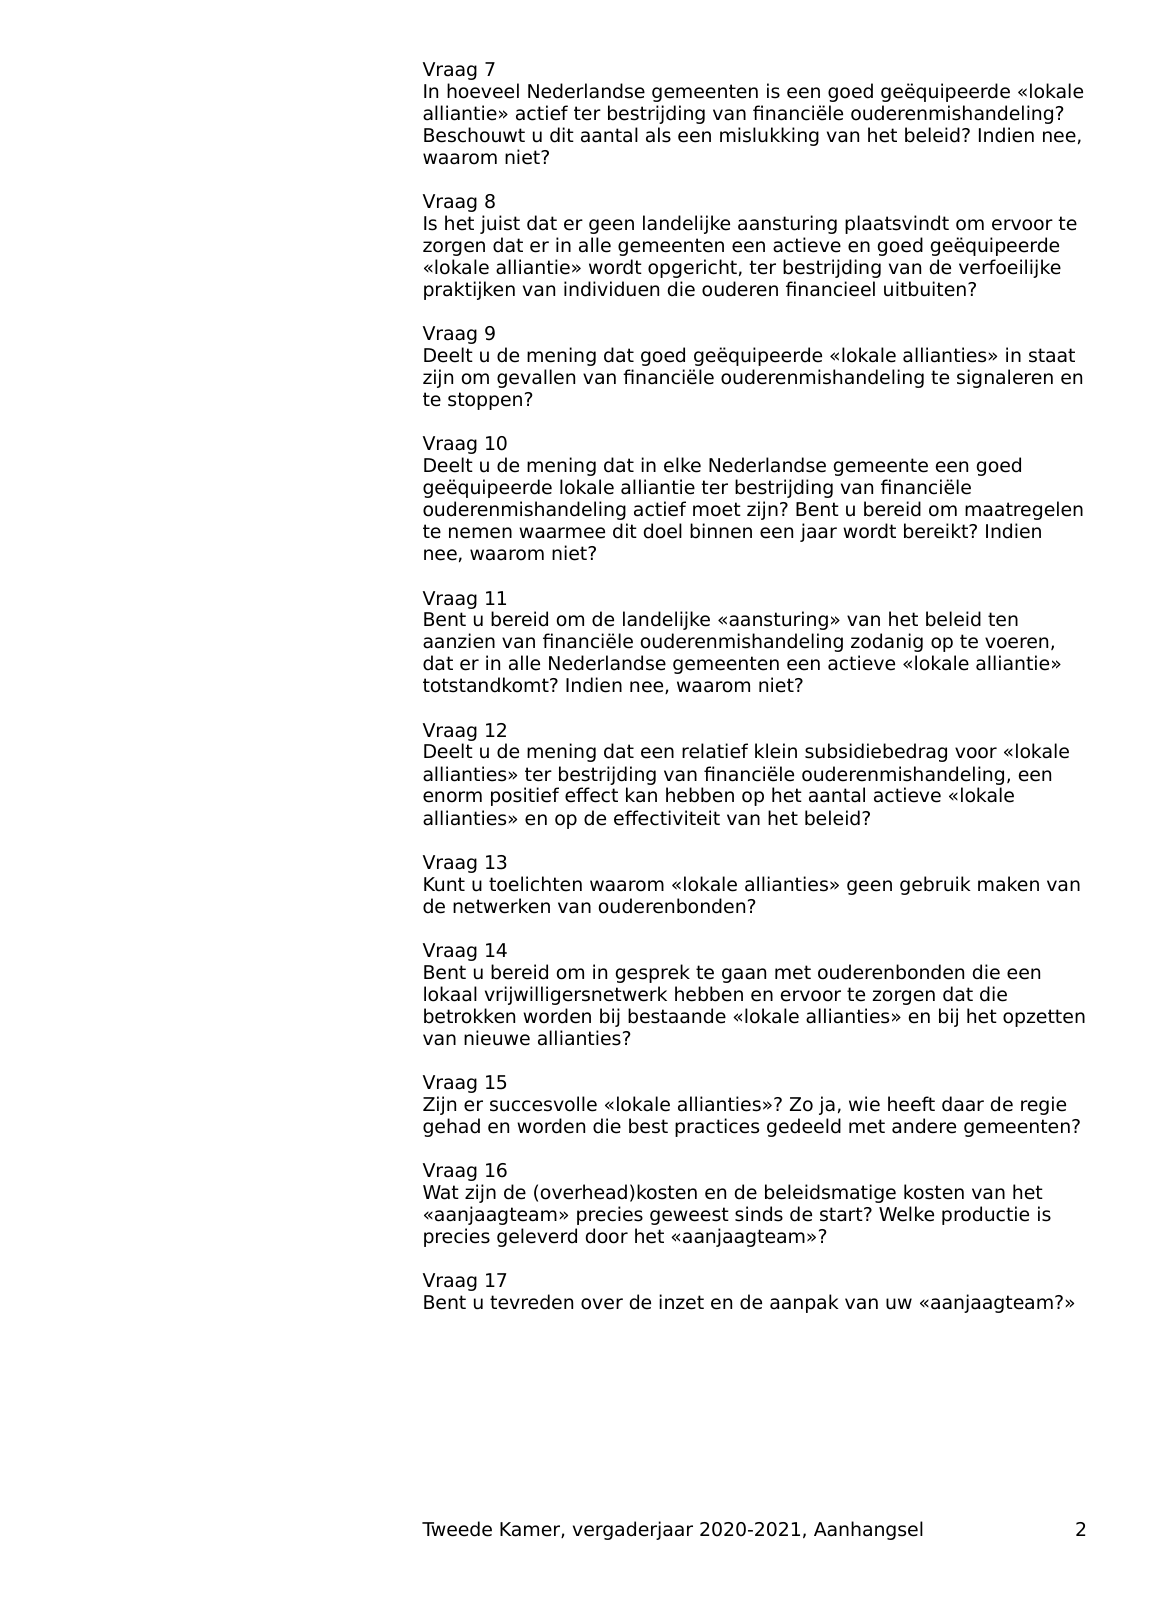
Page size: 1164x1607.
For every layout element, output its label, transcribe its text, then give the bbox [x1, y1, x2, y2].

text Is het juist dat er geen landelijke aansturing plaatsvindt om ervoor te zorgen dat er in alle gemeenten een actieve en goed geëquipeerde «lokale alliantie» wordt opgericht, ter bestrijding van de verfoeilijke praktijken van individuen die ouderen financieel uitbuiten? [422, 213, 1087, 301]
text Zijn er succesvolle «lokale allianties»? Zo ja, wie heeft daar de regie gehad en worden die best practices gedeeld met andere gemeenten? [422, 1094, 1087, 1138]
text In hoeveel Nederlandse gemeenten is een goed geëquipeerde «lokale alliantie» actief ter bestrijding van financiële ouderenmishandeling? Beschouwt u dit aantal als een mislukking van het beleid? Indien nee, waarom niet? [422, 81, 1087, 169]
text Deelt u de mening dat een relatief klein subsidiebedrag voor «lokale allianties» ter bestrijding van financiële ouderenmishandeling, een enorm positief effect kan hebben op het aantal actieve «lokale allianties» en op de effectiviteit van het beleid? [422, 741, 1087, 829]
text Vraag 13 [422, 852, 1087, 873]
text Kunt u toelichten waarom «lokale allianties» geen gebruik maken van de netwerken van ouderenbonden? [422, 873, 1087, 917]
text Vraag 11 [422, 587, 1087, 609]
text Bent u tevreden over de inzet en de aanpak van uw «aanjaagteam?» [422, 1292, 1087, 1314]
text Bent u bereid om in gesprek te gaan met ouderenbonden die een lokaal vrijwilligersnetwerk hebben en ervoor te zorgen dat die betrokken worden bij bestaande «lokale allianties» en bij het opzetten van nieuwe allianties? [422, 962, 1087, 1049]
text Bent u bereid om de landelijke «aansturing» van het beleid ten aanzien van financiële ouderenmishandeling zodanig op te voeren, dat er in alle Nederlandse gemeenten een actieve «lokale alliantie» totstandkomt? Indien nee, waarom niet? [422, 609, 1087, 697]
text Vraag 10 [422, 433, 1087, 455]
text Vraag 9 [422, 323, 1087, 345]
text Vraag 16 [422, 1160, 1087, 1182]
text Vraag 8 [422, 191, 1087, 213]
text Vraag 17 [422, 1270, 1087, 1292]
text Vraag 14 [422, 940, 1087, 962]
text Vraag 12 [422, 719, 1087, 741]
text Wat zijn de (overhead)kosten en de beleidsmatige kosten van het «aanjaagteam» precies geweest sinds de start? Welke productie is precies geleverd door het «aanjaagteam»? [422, 1182, 1087, 1248]
text Vraag 7 [422, 59, 1087, 81]
text Deelt u de mening dat in elke Nederlandse gemeente een goed geëquipeerde lokale alliantie ter bestrijding van financiële ouderenmishandeling actief moet zijn? Bent u bereid om maatregelen te nemen waarmee dit doel binnen een jaar wordt bereikt? Indien nee, waarom niet? [422, 455, 1087, 565]
text Deelt u de mening dat goed geëquipeerde «lokale allianties» in staat zijn om gevallen van financiële ouderenmishandeling te signaleren en te stoppen? [422, 345, 1087, 411]
text Vraag 15 [422, 1072, 1087, 1094]
